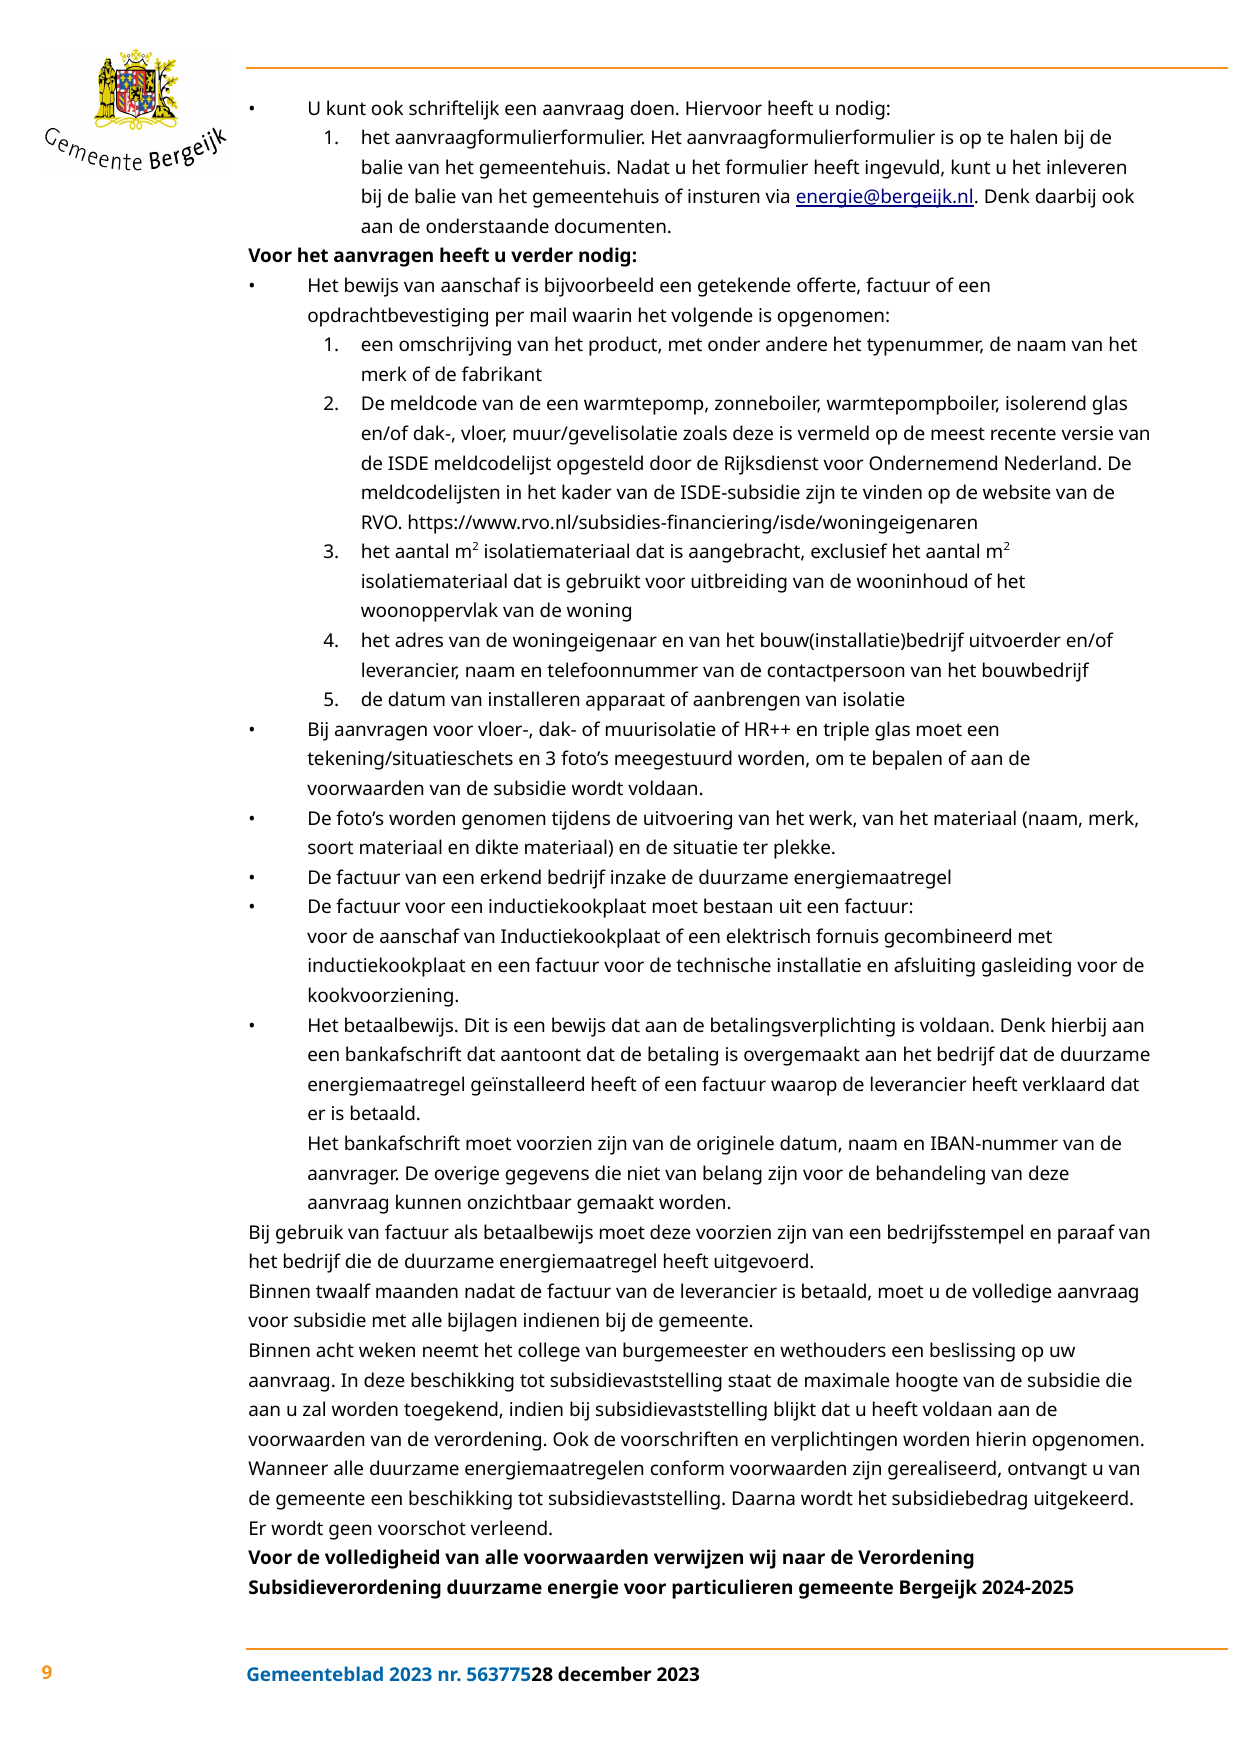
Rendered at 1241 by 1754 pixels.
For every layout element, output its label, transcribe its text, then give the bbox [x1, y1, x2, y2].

list het aantal m2 isolatiemateriaal dat is aangebracht, exclusief het aantal m2 isolatiemateriaal dat is gebruikt voor uitbreiding van de wooninhoud of het woonoppervlak van de woning [323, 538, 1152, 623]
list de datum van installeren apparaat of aanbrengen van isolatie [323, 686, 1152, 712]
text Voor de volledigheid van alle voorwaarden verwijzen wij naar de Verordening Subsidieverordening duurzame energie voor particulieren gemeente Bergeijk 2024-2025 [248, 1544, 1152, 1600]
text Wanneer alle duurzame energiemaatregelen conform voorwaarden zijn gerealiseerd, ontvangt u van de gemeente een beschikking tot subsidievaststelling. Daarna wordt het subsidiebedrag uitgekeerd. Er wordt geen voorschot verleend. [248, 1456, 1152, 1541]
list U kunt ook schriftelijk een aanvraag doen. Hiervoor heeft u nodig: [248, 95, 1152, 121]
list voor de aanschaf van Inductiekookplaat of een elektrisch fornuis gecombineerd met inductiekookplaat en een factuur voor de technische installatie en afsluiting gasleiding voor de kookvoorziening. [248, 923, 1152, 1008]
list Het bewijs van aanschaf is bijvoorbeeld een getekende offerte, factuur of een opdrachtbevestiging per mail waarin het volgende is opgenomen: [248, 272, 1152, 328]
picture [41, 47, 231, 172]
list De factuur van een erkend bedrijf inzake de duurzame energiemaatregel [248, 864, 1152, 890]
list De meldcode van de een warmtepomp, zonneboiler, warmtepompboiler, isolerend glas en/of dak-, vloer, muur/gevelisolatie zoals deze is vermeld op de meest recente versie van de ISDE meldcodelijst opgesteld door de Rijksdienst voor Ondernemend Nederland. De meldcodelijsten in het kader van de ISDE-subsidie zijn te vinden op de website van de RVO. https://www.rvo.nl/subsidies-financiering/isde/woningeigenaren [323, 391, 1152, 535]
list Bij aanvragen voor vloer-, dak- of muurisolatie of HR++ en triple glas moet een tekening/situatieschets en 3 foto’s meegestuurd worden, om te bepalen of aan de voorwaarden van de subsidie wordt voldaan. [248, 716, 1152, 801]
list Het bankafschrift moet voorzien zijn van de originele datum, naam en IBAN-nummer van de aanvrager. De overige gegevens die niet van belang zijn voor de behandeling van deze aanvraag kunnen onzichtbaar gemaakt worden. [248, 1130, 1152, 1215]
list het aanvraagformulierformulier. Het aanvraagformulierformulier is op te halen bij de balie van het gemeentehuis. Nadat u het formulier heeft ingevuld, kunt u het inleveren bij de balie van het gemeentehuis of insturen via energie@bergeijk.nl. Denk daarbij ook aan de onderstaande documenten. [323, 124, 1152, 239]
text Binnen twaalf maanden nadat de factuur van de leverancier is betaald, moet u de volledige aanvraag voor subsidie met alle bijlagen indienen bij de gemeente. [248, 1278, 1152, 1333]
text Bij gebruik van factuur als betaalbewijs moet deze voorzien zijn van een bedrijfsstempel en paraaf van het bedrijf die de duurzame energiemaatregel heeft uitgevoerd. [248, 1219, 1152, 1274]
list De foto’s worden genomen tijdens de uitvoering van het werk, van het materiaal (naam, merk, soort materiaal en dikte materiaal) en de situatie ter plekke. [248, 805, 1152, 860]
list De factuur voor een inductiekookplaat moet bestaan uit een factuur: [248, 893, 1152, 919]
list het adres van de woningeigenaar en van het bouw(installatie)bedrijf uitvoerder en/of leverancier, naam en telefoonnummer van de contactpersoon van het bouwbedrijf [323, 627, 1152, 683]
text Binnen acht weken neemt het college van burgemeester en wethouders een beslissing op uw aanvraag. In deze beschikking tot subsidievaststelling staat de maximale hoogte van de subsidie die aan u zal worden toegekend, indien bij subsidievaststelling blijkt dat u heeft voldaan aan de voorwaarden van de verordening. Ook de voorschriften en verplichtingen worden hierin opgenomen. [248, 1337, 1152, 1452]
text Voor het aanvragen heeft u verder nodig: [248, 243, 1152, 268]
list Het betaalbewijs. Dit is een bewijs dat aan de betalingsverplichting is voldaan. Denk hierbij aan een bankafschrift dat aantoont dat de betaling is overgemaakt aan het bedrijf dat de duurzame energiemaatregel geïnstalleerd heeft of een factuur waarop de leverancier heeft verklaard dat er is betaald. [248, 1012, 1152, 1126]
list een omschrijving van het product, met onder andere het typenummer, de naam van het merk of de fabrikant [323, 331, 1152, 387]
